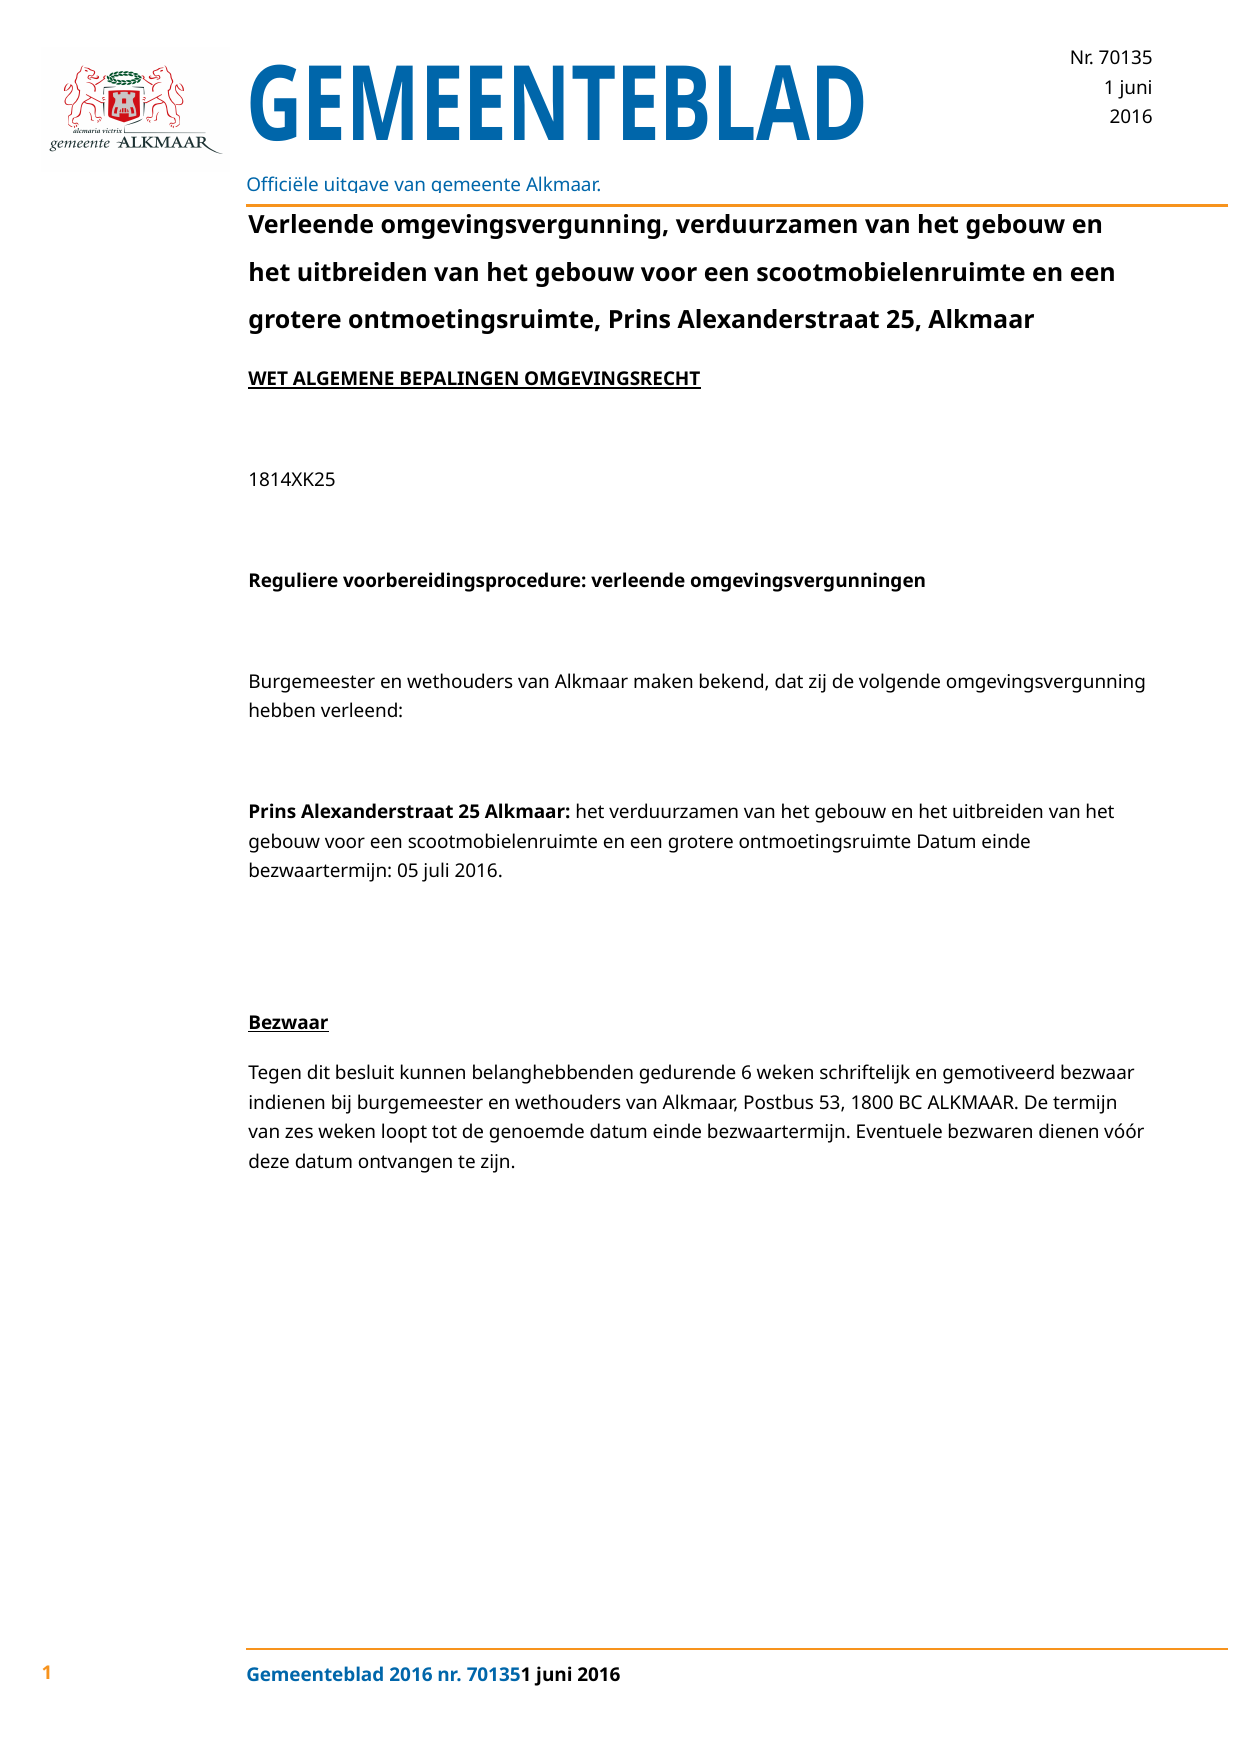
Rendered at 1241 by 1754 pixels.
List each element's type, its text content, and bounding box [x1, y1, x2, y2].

picture [41, 47, 231, 172]
text Burgemeester en wethouders van Alkmaar maken bekend, dat zij de volgende omgevingsvergunning hebben verleend: [248, 668, 1152, 723]
text Bezwaar [248, 1009, 1152, 1034]
text Prins Alexanderstraat 25 Alkmaar: het verduurzamen van het gebouw en het uitbreiden van het gebouw voor een scootmobielenruimte en een grotere ontmoetingsruimte Datum einde bezwaartermijn: 05 juli 2016. [248, 798, 1152, 883]
text Verleende omgevingsvergunning, verduurzamen van het gebouw en het uitbreiden van het gebouw voor een scootmobielenruimte en een grotere ontmoetingsruimte, Prins Alexanderstraat 25, Alkmaar [248, 207, 1152, 336]
text Tegen dit besluit kunnen belanghebbenden gedurende 6 weken schriftelijk en gemotiveerd bezwaar indienen bij burgemeester en wethouders van Alkmaar, Postbus 53, 1800 BC ALKMAAR. De termijn van zes weken loopt tot de genoemde datum einde bezwaartermijn. Eventuele bezwaren dienen vóór deze datum ontvangen te zijn. [248, 1059, 1152, 1174]
text WET ALGEMENE BEPALINGEN OMGEVINGSRECHT [248, 366, 1152, 391]
text 1814XK25 [248, 466, 1152, 492]
text Reguliere voorbereidingsprocedure: verleende omgevingsvergunningen [248, 567, 1152, 593]
